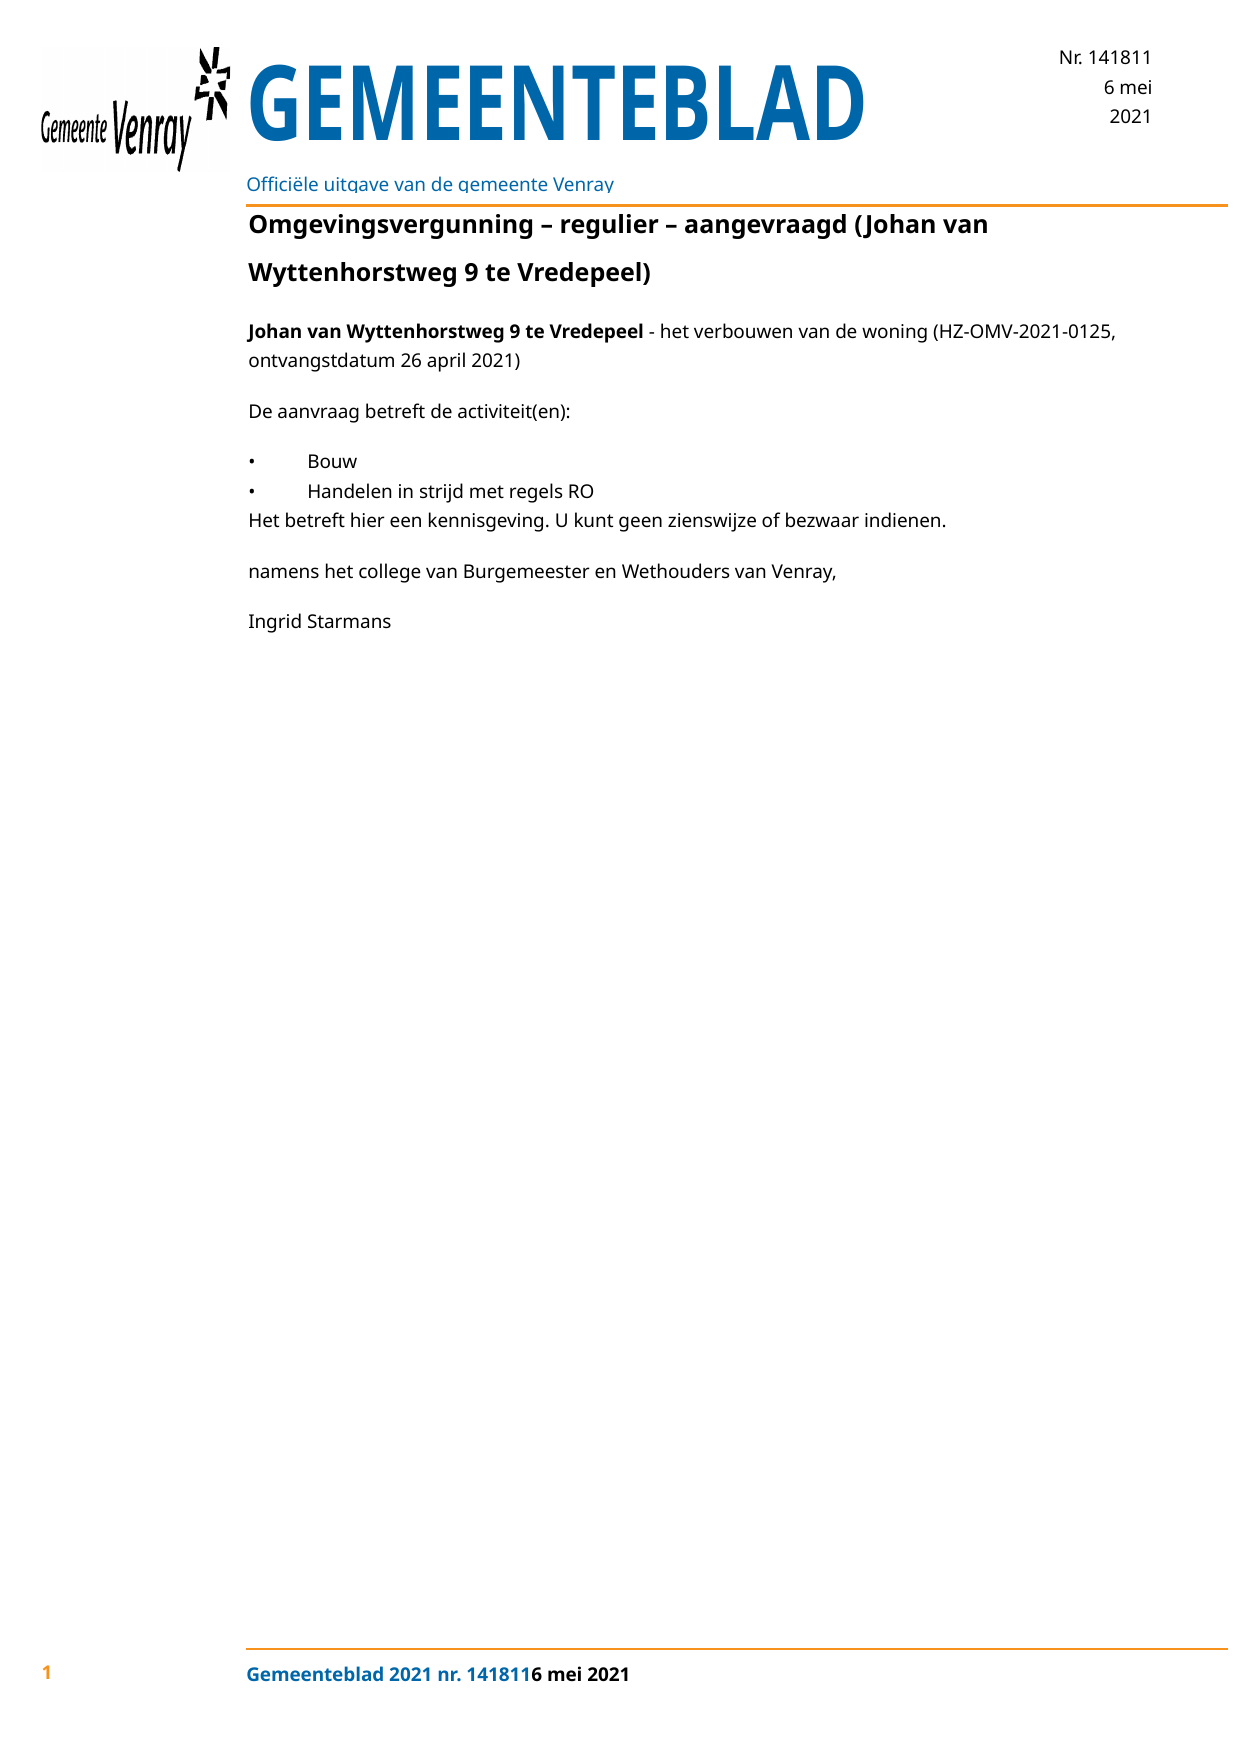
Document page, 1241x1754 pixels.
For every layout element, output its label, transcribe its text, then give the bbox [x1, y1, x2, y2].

text De aanvraag betreft de activiteit(en): [248, 398, 1152, 424]
list Bouw [248, 448, 1152, 474]
text Omgevingsvergunning – regulier – aangevraagd (Johan van Wyttenhorstweg 9 te Vredepeel) [248, 207, 1152, 288]
text Johan van Wyttenhorstweg 9 te Vredepeel - het verbouwen van de woning (HZ-OMV-2021-0125, ontvangstdatum 26 april 2021) [248, 318, 1152, 373]
text Het betreft hier een kennisgeving. U kunt geen zienswijze of bezwaar indienen. [248, 507, 1152, 533]
picture [41, 47, 231, 172]
text namens het college van Burgemeester en Wethouders van Venray, [248, 558, 1152, 584]
list Handelen in strijd met regels RO [248, 478, 1152, 504]
text Ingrid Starmans [248, 608, 1152, 634]
